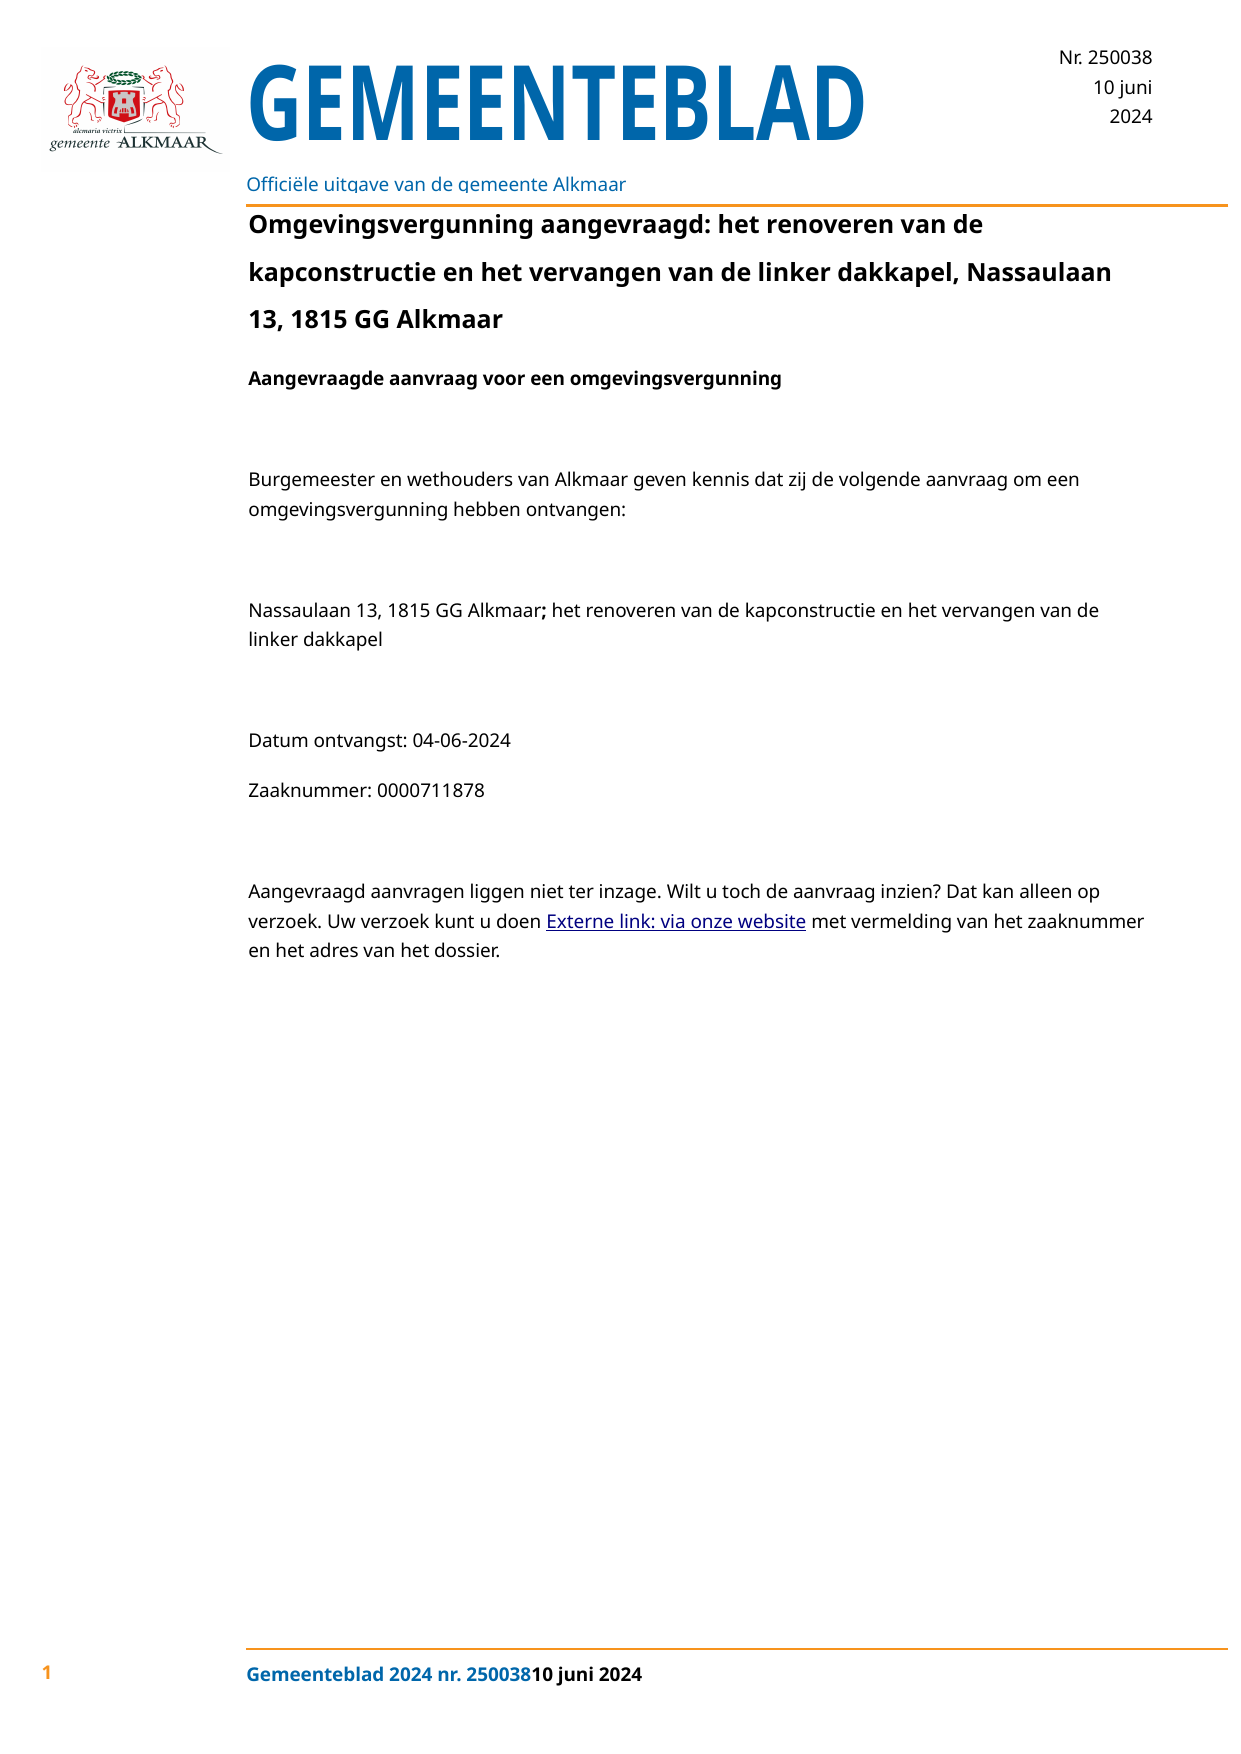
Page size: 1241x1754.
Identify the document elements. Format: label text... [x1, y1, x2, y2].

text Nassaulaan 13, 1815 GG Alkmaar; het renoveren van de kapconstructie en het vervangen van de linker dakkapel [248, 597, 1152, 652]
text Burgemeester en wethouders van Alkmaar geven kennis dat zij de volgende aanvraag om een omgevingsvergunning hebben ontvangen: [248, 466, 1152, 522]
text Aangevraagd aanvragen liggen niet ter inzage. Wilt u toch de aanvraag inzien? Dat kan alleen op verzoek. Uw verzoek kunt u doen Externe link: via onze website met vermelding van het zaaknummer en het adres van het dossier. [248, 878, 1152, 963]
text Datum ontvangst: 04-06-2024 [248, 727, 1152, 753]
picture [41, 47, 231, 172]
text Zaaknummer: 0000711878 [248, 778, 1152, 803]
text Aangevraagde aanvraag voor een omgevingsvergunning [248, 366, 1152, 391]
text Omgevingsvergunning aangevraagd: het renoveren van de kapconstructie en het vervangen van de linker dakkapel, Nassaulaan 13, 1815 GG Alkmaar [248, 207, 1152, 336]
